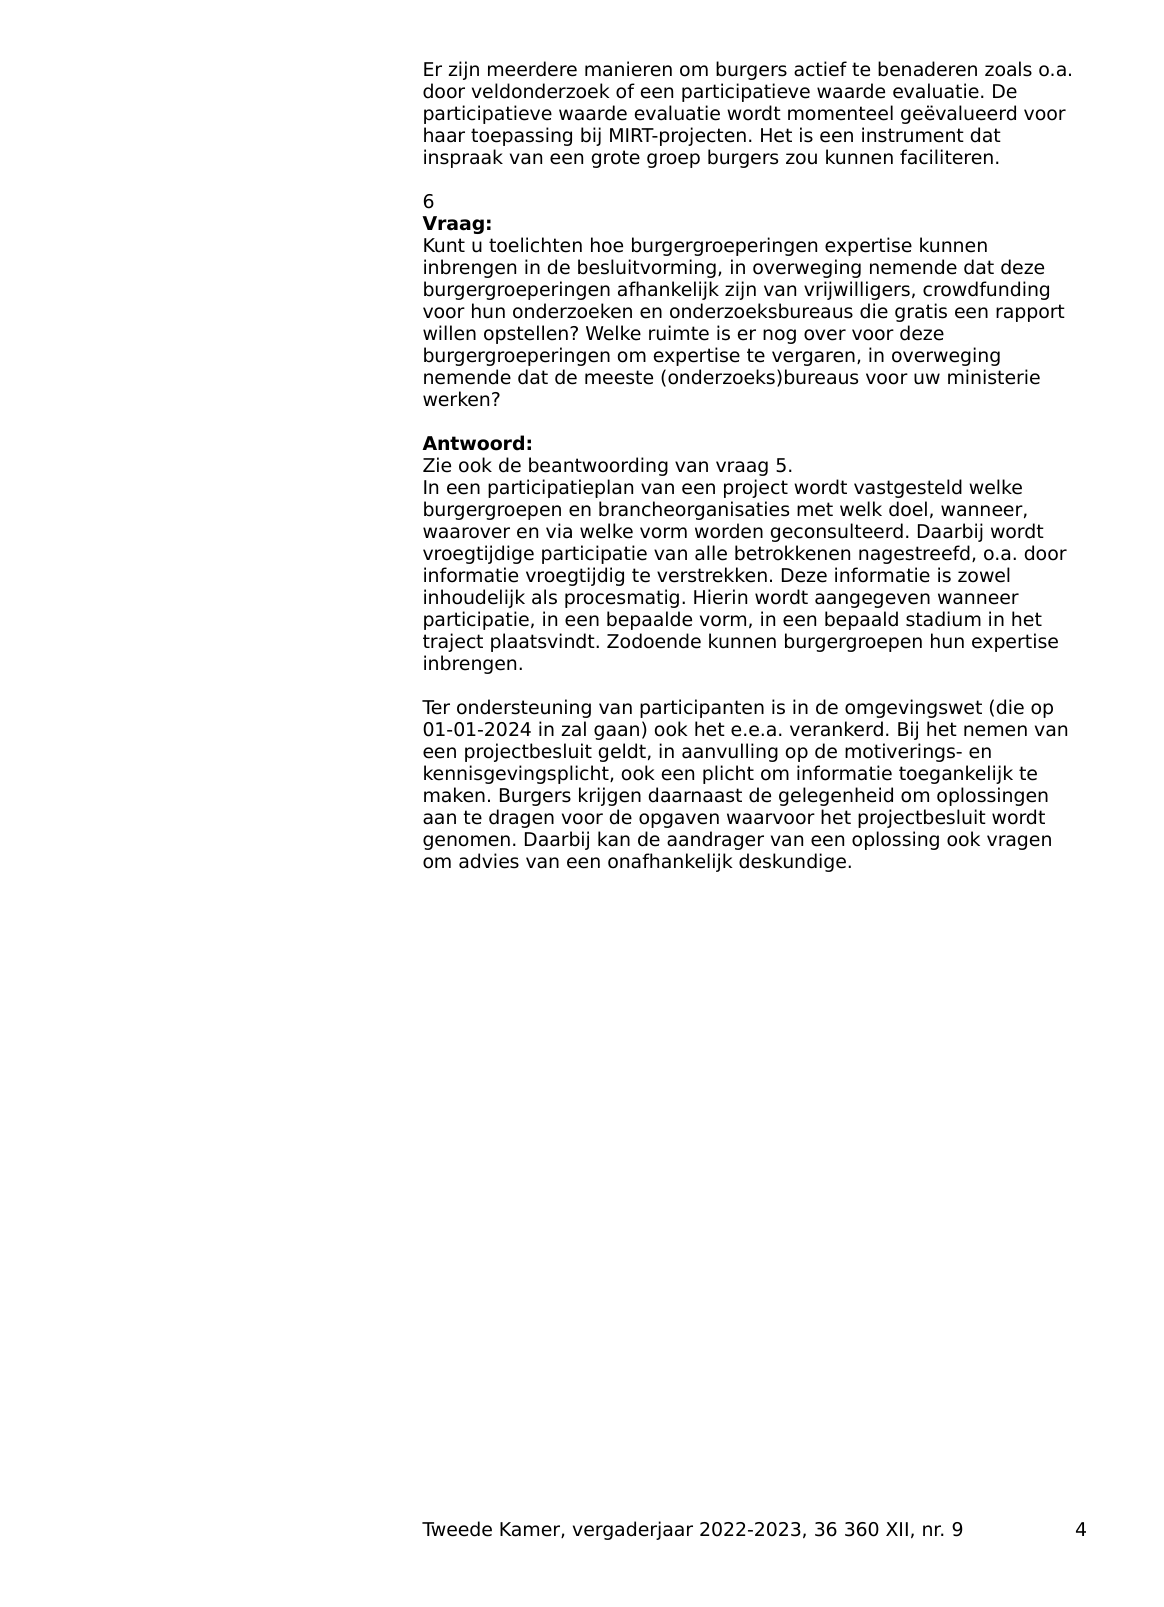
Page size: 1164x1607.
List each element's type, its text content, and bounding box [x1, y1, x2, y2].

text Kunt u toelichten hoe burgergroeperingen expertise kunnen inbrengen in de besluitvorming, in overweging nemende dat deze burgergroeperingen afhankelijk zijn van vrijwilligers, crowdfunding voor hun onderzoeken en onderzoeksbureaus die gratis een rapport willen opstellen? Welke ruimte is er nog over voor deze burgergroeperingen om expertise te vergaren, in overweging nemende dat de meeste (onderzoeks)bureaus voor uw ministerie werken? [422, 235, 1087, 411]
text Ter ondersteuning van participanten is in de omgevingswet (die op 01-01-2024 in zal gaan) ook het e.e.a. verankerd. Bij het nemen van een projectbesluit geldt, in aanvulling op de motiverings- en kennisgevingsplicht, ook een plicht om informatie toegankelijk te maken. Burgers krijgen daarnaast de gelegenheid om oplossingen aan te dragen voor de opgaven waarvoor het projectbesluit wordt genomen. Daarbij kan de aandrager van een oplossing ook vragen om advies van een onafhankelijk deskundige. [422, 697, 1087, 873]
text Vraag: [422, 213, 1087, 235]
text Zie ook de beantwoording van vraag 5. [422, 455, 1087, 477]
text Antwoord: [422, 433, 1087, 455]
text Er zijn meerdere manieren om burgers actief te benaderen zoals o.a. door veldonderzoek of een participatieve waarde evaluatie. De participatieve waarde evaluatie wordt momenteel geëvalueerd voor haar toepassing bij MIRT-projecten. Het is een instrument dat inspraak van een grote groep burgers zou kunnen faciliteren. [422, 59, 1087, 169]
text In een participatieplan van een project wordt vastgesteld welke burgergroepen en brancheorganisaties met welk doel, wanneer, waarover en via welke vorm worden geconsulteerd. Daarbij wordt vroegtijdige participatie van alle betrokkenen nagestreefd, o.a. door informatie vroegtijdig te verstrekken. Deze informatie is zowel inhoudelijk als procesmatig. Hierin wordt aangegeven wanneer participatie, in een bepaalde vorm, in een bepaald stadium in het traject plaatsvindt. Zodoende kunnen burgergroepen hun expertise inbrengen. [422, 477, 1087, 675]
text 6 [422, 191, 1087, 213]
